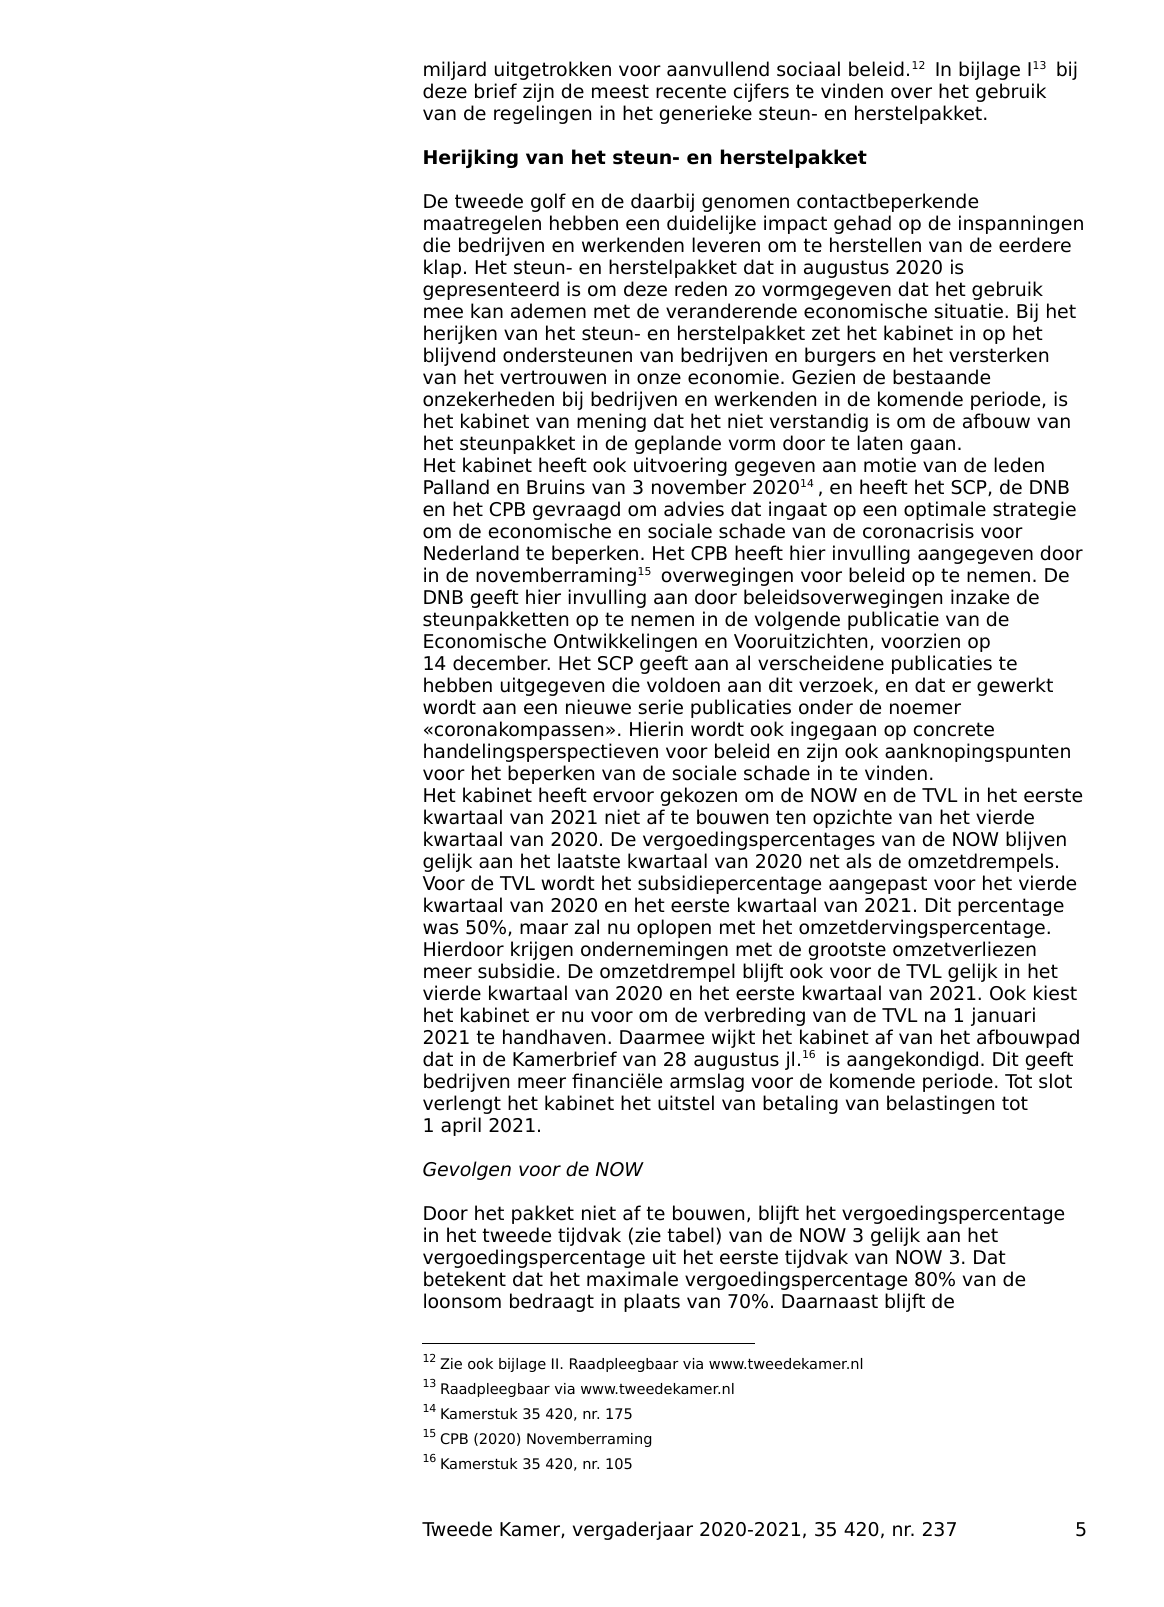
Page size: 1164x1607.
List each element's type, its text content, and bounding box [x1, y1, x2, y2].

text De tweede golf en de daarbij genomen contactbeperkende maatregelen hebben een duidelijke impact gehad op de inspanningen die bedrijven en werkenden leveren om te herstellen van de eerdere klap. Het steun- en herstelpakket dat in augustus 2020 is gepresenteerd is om deze reden zo vormgegeven dat het gebruik mee kan ademen met de veranderende economische situatie. Bij het herijken van het steun- en herstelpakket zet het kabinet in op het blijvend ondersteunen van bedrijven en burgers en het versterken van het vertrouwen in onze economie. Gezien de bestaande onzekerheden bij bedrijven en werkenden in de komende periode, is het kabinet van mening dat het niet verstandig is om de afbouw van het steunpakket in de geplande vorm door te laten gaan. [422, 191, 1087, 455]
text Kamerstuk 35 420, nr. 105 [422, 1452, 1087, 1474]
text Zie ook bijlage II. Raadpleegbaar via www.tweedekamer.nl [422, 1352, 1087, 1374]
text Kamerstuk 35 420, nr. 175 [422, 1402, 1087, 1424]
text Het kabinet heeft ervoor gekozen om de NOW en de TVL in het eerste kwartaal van 2021 niet af te bouwen ten opzichte van het vierde kwartaal van 2020. De vergoedingspercentages van de NOW blijven gelijk aan het laatste kwartaal van 2020 net als de omzetdrempels. Voor de TVL wordt het subsidiepercentage aangepast voor het vierde kwartaal van 2020 en het eerste kwartaal van 2021. Dit percentage was 50%, maar zal nu oplopen met het omzetdervingspercentage. Hierdoor krijgen ondernemingen met de grootste omzetverliezen meer subsidie. De omzetdrempel blijft ook voor de TVL gelijk in het vierde kwartaal van 2020 en het eerste kwartaal van 2021. Ook kiest het kabinet er nu voor om de verbreding van de TVL na 1 januari 2021 te handhaven. Daarmee wijkt het kabinet af van het afbouwpad dat in de Kamerbrief van 28 augustus jl. is aangekondigd. Dit geeft bedrijven meer financiële armslag voor de komende periode. Tot slot verlengt het kabinet het uitstel van betaling van belastingen tot 1 april 2021. [422, 785, 1087, 1136]
text Raadpleegbaar via www.tweedekamer.nl [422, 1377, 1087, 1399]
subtitle Gevolgen voor de NOW [422, 1159, 1087, 1181]
text Het kabinet heeft ook uitvoering gegeven aan motie van de leden Palland en Bruins van 3 november 2020, en heeft het SCP, de DNB en het CPB gevraagd om advies dat ingaat op een optimale strategie om de economische en sociale schade van de coronacrisis voor Nederland te beperken. Het CPB heeft hier invulling aangegeven door in de novemberraming overwegingen voor beleid op te nemen. De DNB geeft hier invulling aan door beleidsoverwegingen inzake de steunpakketten op te nemen in de volgende publicatie van de Economische Ontwikkelingen en Vooruitzichten, voorzien op 14 december. Het SCP geeft aan al verscheidene publicaties te hebben uitgegeven die voldoen aan dit verzoek, en dat er gewerkt wordt aan een nieuwe serie publicaties onder de noemer «coronakompassen». Hierin wordt ook ingegaan op concrete handelingsperspectieven voor beleid en zijn ook aanknopingspunten voor het beperken van de sociale schade in te vinden. [422, 455, 1087, 785]
text miljard uitgetrokken voor aanvullend sociaal beleid. In bijlage I bij deze brief zijn de meest recente cijfers te vinden over het gebruik van de regelingen in het generieke steun- en herstelpakket. [422, 59, 1087, 125]
text Door het pakket niet af te bouwen, blijft het vergoedingspercentage in het tweede tijdvak (zie tabel) van de NOW 3 gelijk aan het vergoedingspercentage uit het eerste tijdvak van NOW 3. Dat betekent dat het maximale vergoedingspercentage 80% van de loonsom bedraagt in plaats van 70%. Daarnaast blijft de [422, 1203, 1087, 1313]
subtitle Herijking van het steun- en herstelpakket [422, 147, 1087, 169]
text CPB (2020) Novemberraming [422, 1427, 1087, 1449]
